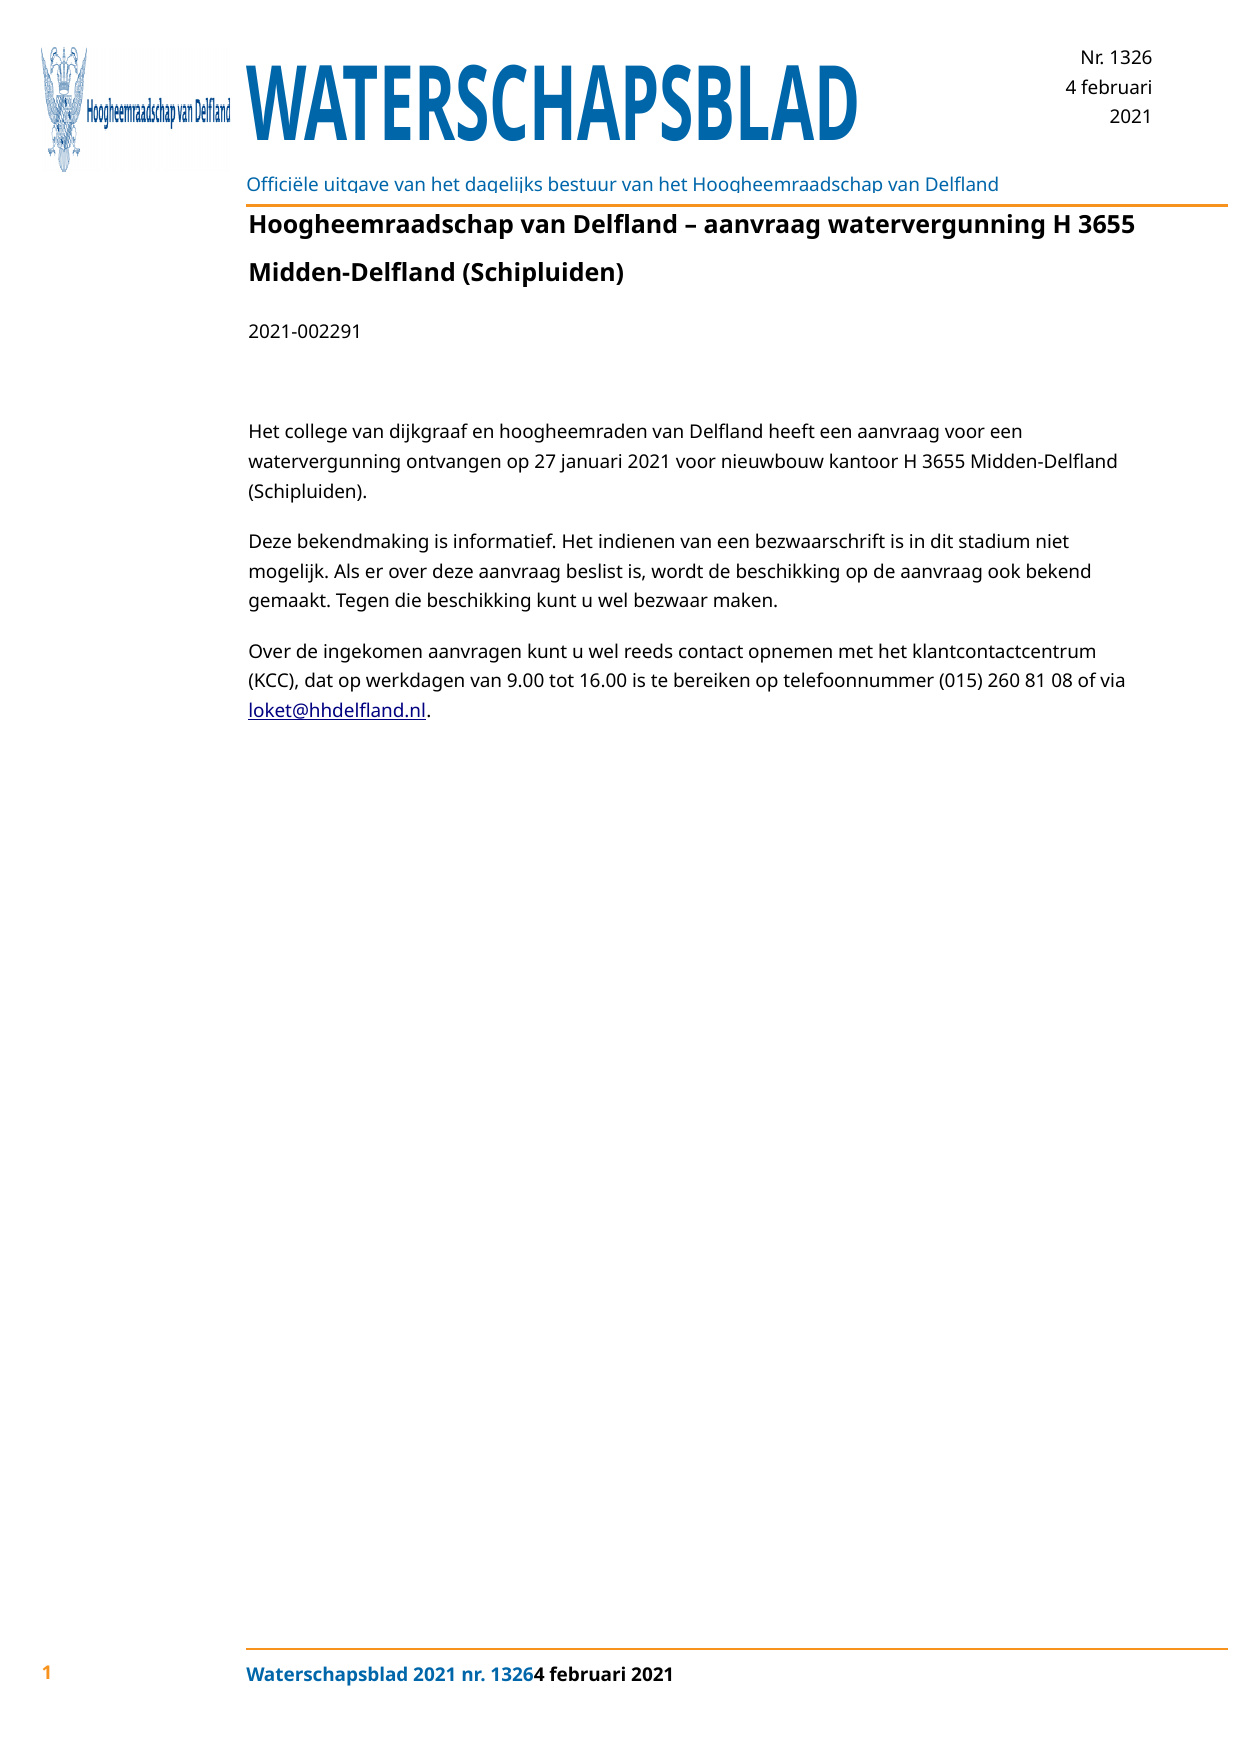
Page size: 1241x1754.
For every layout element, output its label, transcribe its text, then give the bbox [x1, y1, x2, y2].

text Het college van dijkgraaf en hoogheemraden van Delfland heeft een aanvraag voor een watervergunning ontvangen op 27 januari 2021 voor nieuwbouw kantoor H 3655 Midden-Delfland (Schipluiden). [248, 419, 1152, 504]
text Hoogheemraadschap van Delfland – aanvraag watervergunning H 3655 Midden-Delfland (Schipluiden) [248, 207, 1152, 288]
text 2021-002291 [248, 318, 1152, 344]
picture [41, 47, 231, 172]
text Deze bekendmaking is informatief. Het indienen van een bezwaarschrift is in dit stadium niet mogelijk. Als er over deze aanvraag beslist is, wordt de beschikking op de aanvraag ook bekend gemaakt. Tegen die beschikking kunt u wel bezwaar maken. [248, 528, 1152, 613]
text Over de ingekomen aanvragen kunt u wel reeds contact opnemen met het klantcontactcentrum (KCC), dat op werkdagen van 9.00 tot 16.00 is te bereiken op telefoonnummer (015) 260 81 08 of via loket@hhdelfland.nl. [248, 638, 1152, 723]
